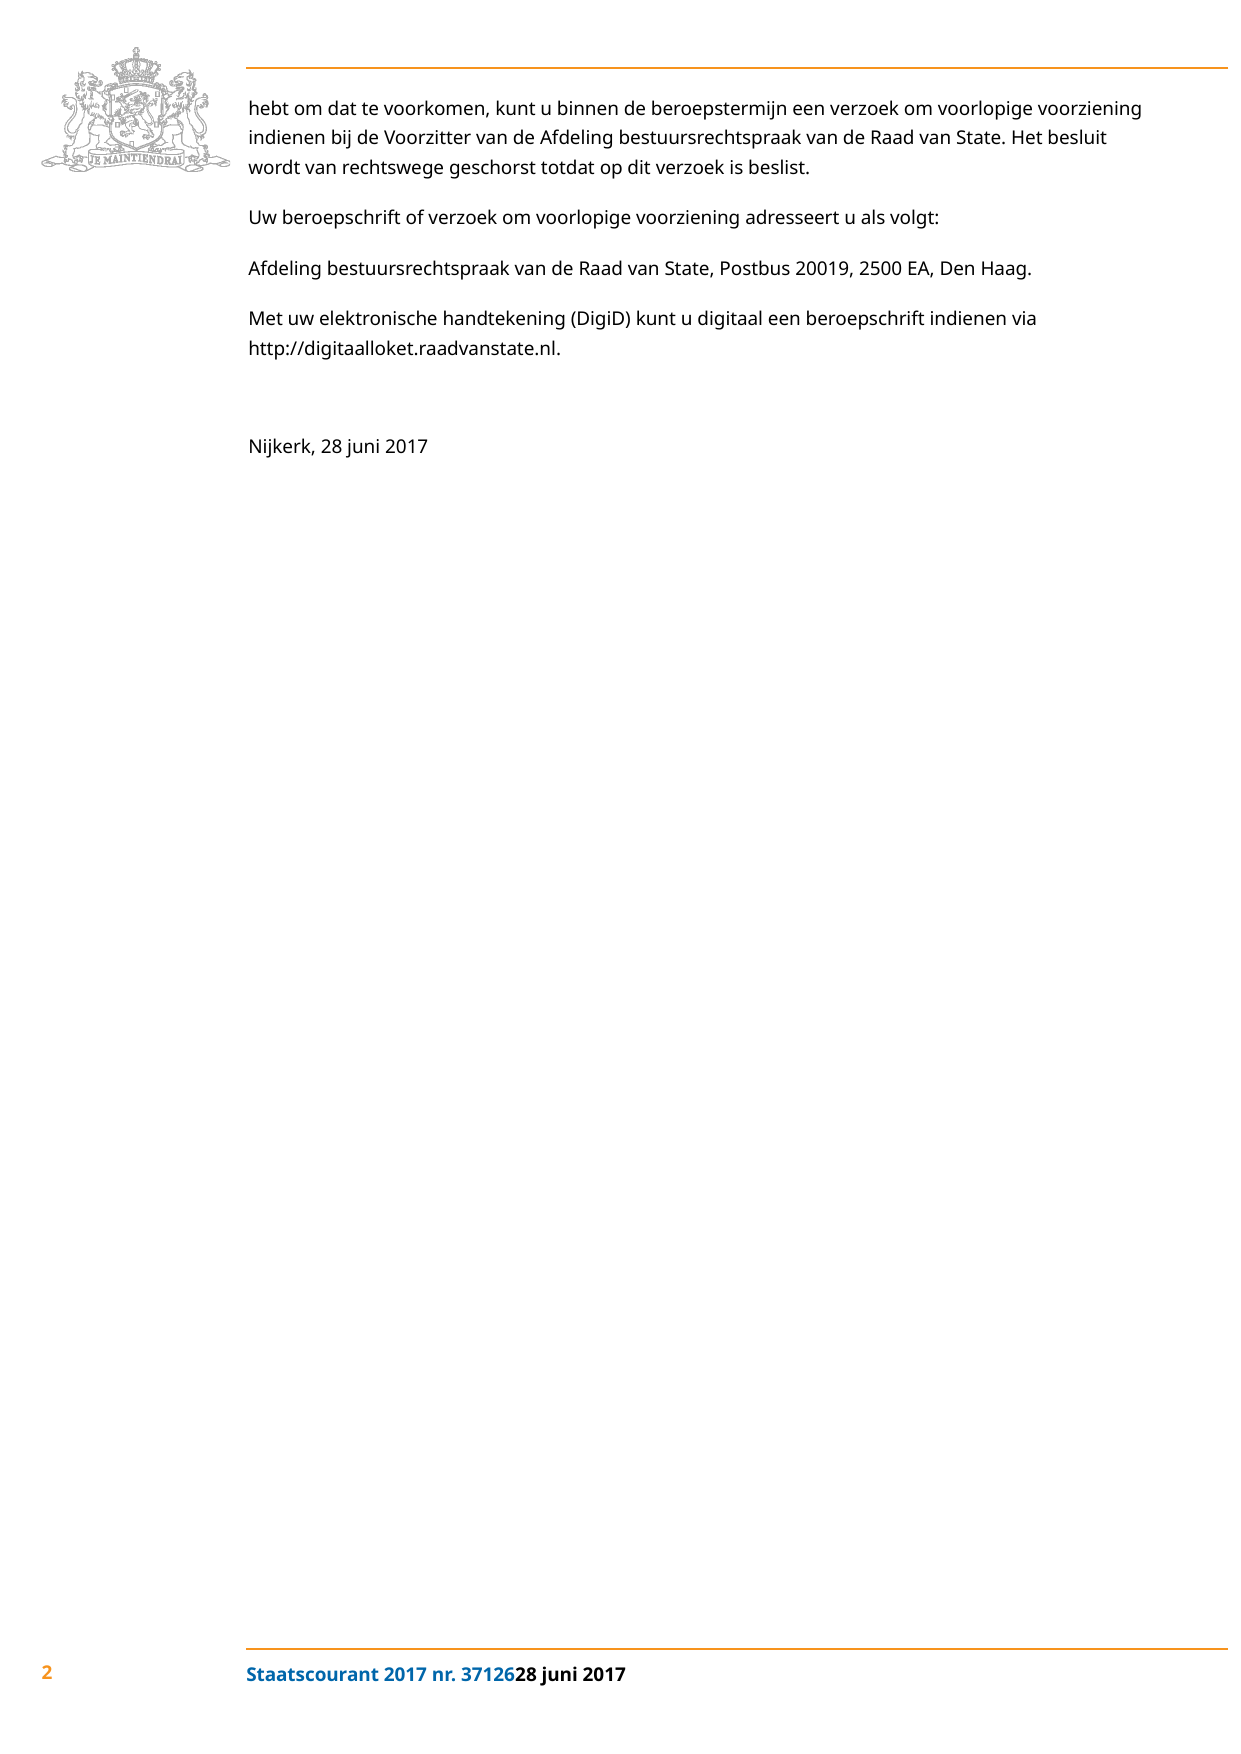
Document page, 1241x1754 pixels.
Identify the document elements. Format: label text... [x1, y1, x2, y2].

text Afdeling bestuursrechtspraak van de Raad van State, Postbus 20019, 2500 EA, Den Haag. [248, 255, 1152, 281]
text Met uw elektronische handtekening (DigiD) kunt u digitaal een beroepschrift indienen via http://digitaalloket.raadvanstate.nl. [248, 305, 1152, 361]
text hebt om dat te voorkomen, kunt u binnen de beroepstermijn een verzoek om voorlopige voorziening indienen bij de Voorzitter van de Afdeling bestuursrechtspraak van de Raad van State. Het besluit wordt van rechtswege geschorst totdat op dit verzoek is beslist. [248, 95, 1152, 180]
text Nijkerk, 28 juni 2017 [248, 433, 1152, 459]
text Uw beroepschrift of verzoek om voorlopige voorziening adresseert u als volgt: [248, 204, 1152, 230]
picture [41, 47, 231, 172]
